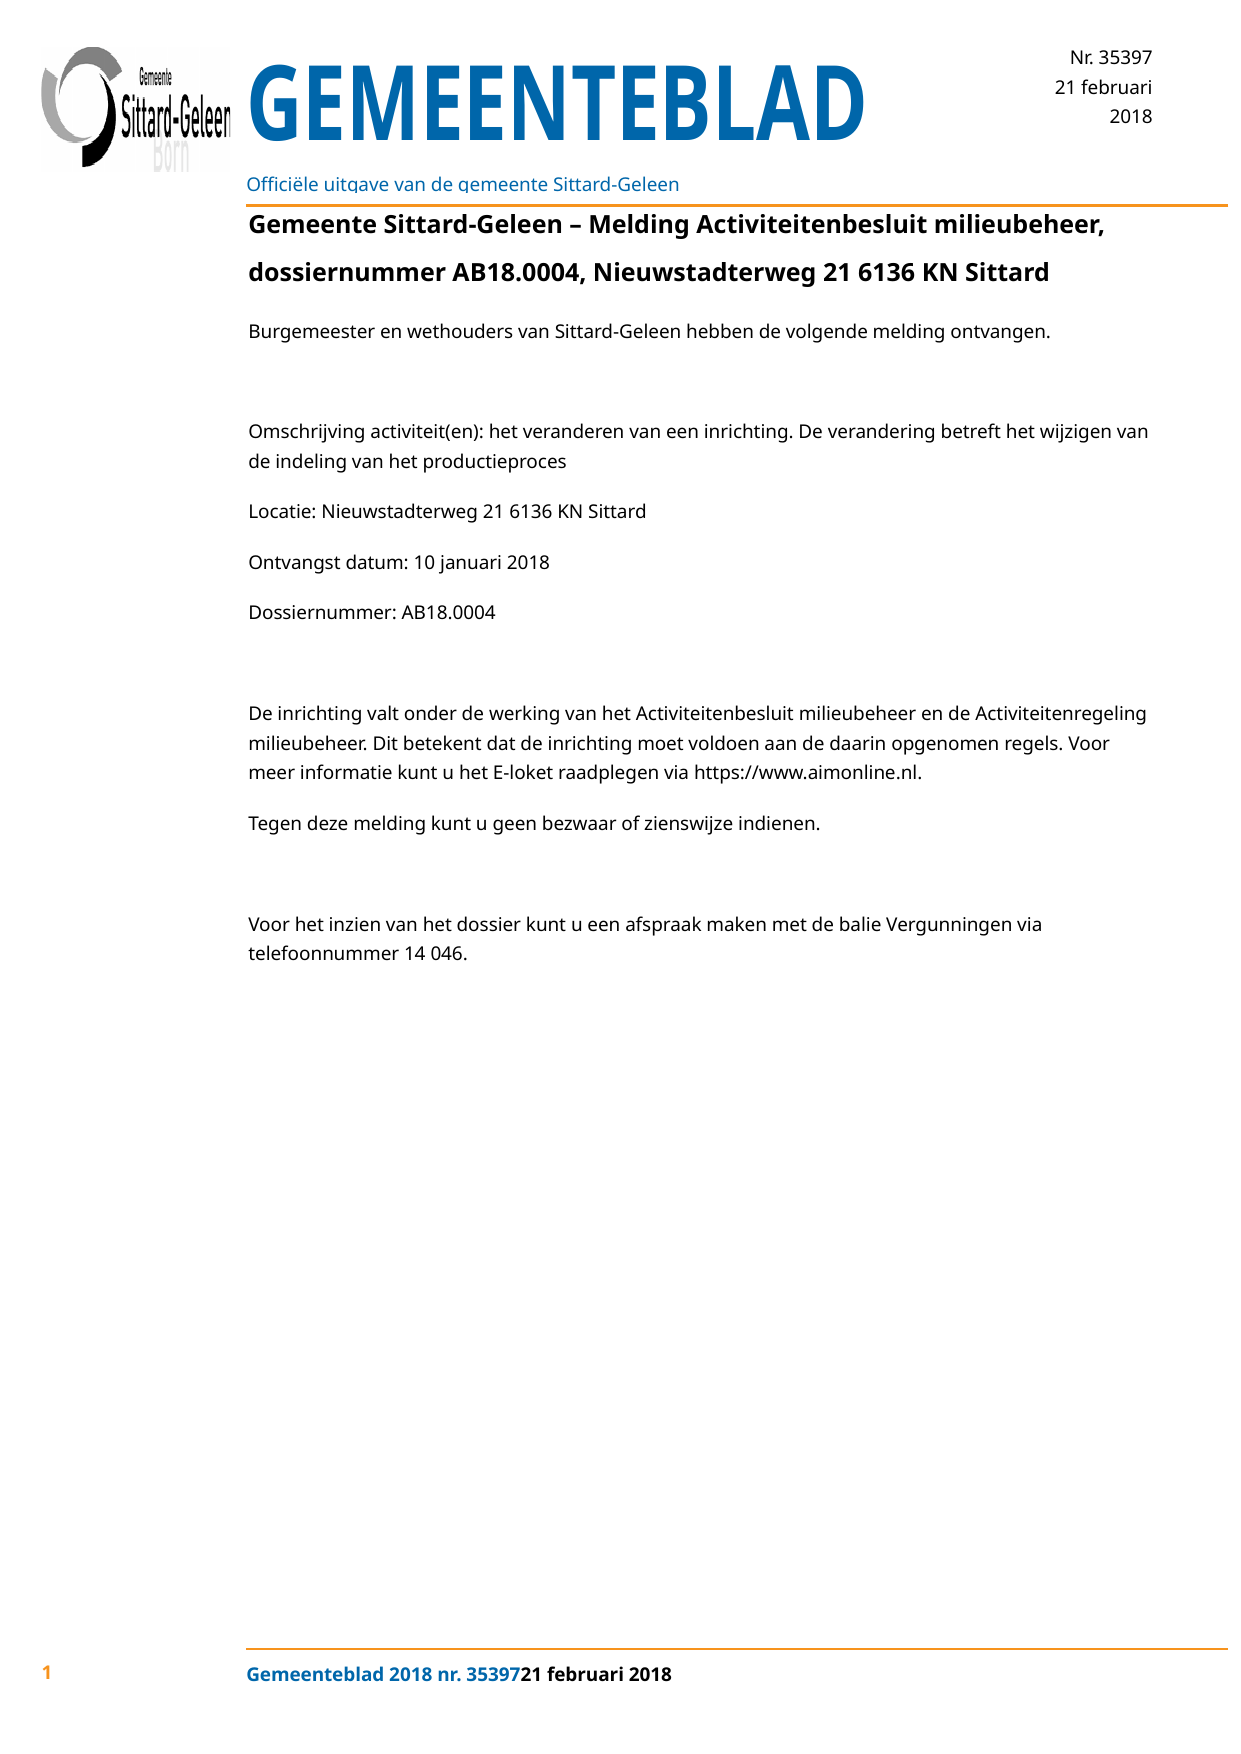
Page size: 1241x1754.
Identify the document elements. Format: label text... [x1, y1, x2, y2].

text Dossiernummer: AB18.0004 [248, 599, 1152, 625]
text De inrichting valt onder de werking van het Activiteitenbesluit milieubeheer en de Activiteitenregeling milieubeheer. Dit betekent dat de inrichting moet voldoen aan de daarin opgenomen regels. Voor meer informatie kunt u het E-loket raadplegen via https://www.aimonline.nl. [248, 700, 1152, 785]
text Burgemeester en wethouders van Sittard-Geleen hebben de volgende melding ontvangen. [248, 318, 1152, 344]
text Ontvangst datum: 10 januari 2018 [248, 549, 1152, 575]
text Tegen deze melding kunt u geen bezwaar of zienswijze indienen. [248, 810, 1152, 836]
text Omschrijving activiteit(en): het veranderen van een inrichting. De verandering betreft het wijzigen van de indeling van het productieproces [248, 419, 1152, 474]
text Gemeente Sittard-Geleen – Melding Activiteitenbesluit milieubeheer, dossiernummer AB18.0004, Nieuwstadterweg 21 6136 KN Sittard [248, 207, 1152, 288]
text Locatie: Nieuwstadterweg 21 6136 KN Sittard [248, 499, 1152, 524]
text Voor het inzien van het dossier kunt u een afspraak maken met de balie Vergunningen via telefoonnummer 14 046. [248, 911, 1152, 966]
picture [41, 47, 231, 172]
